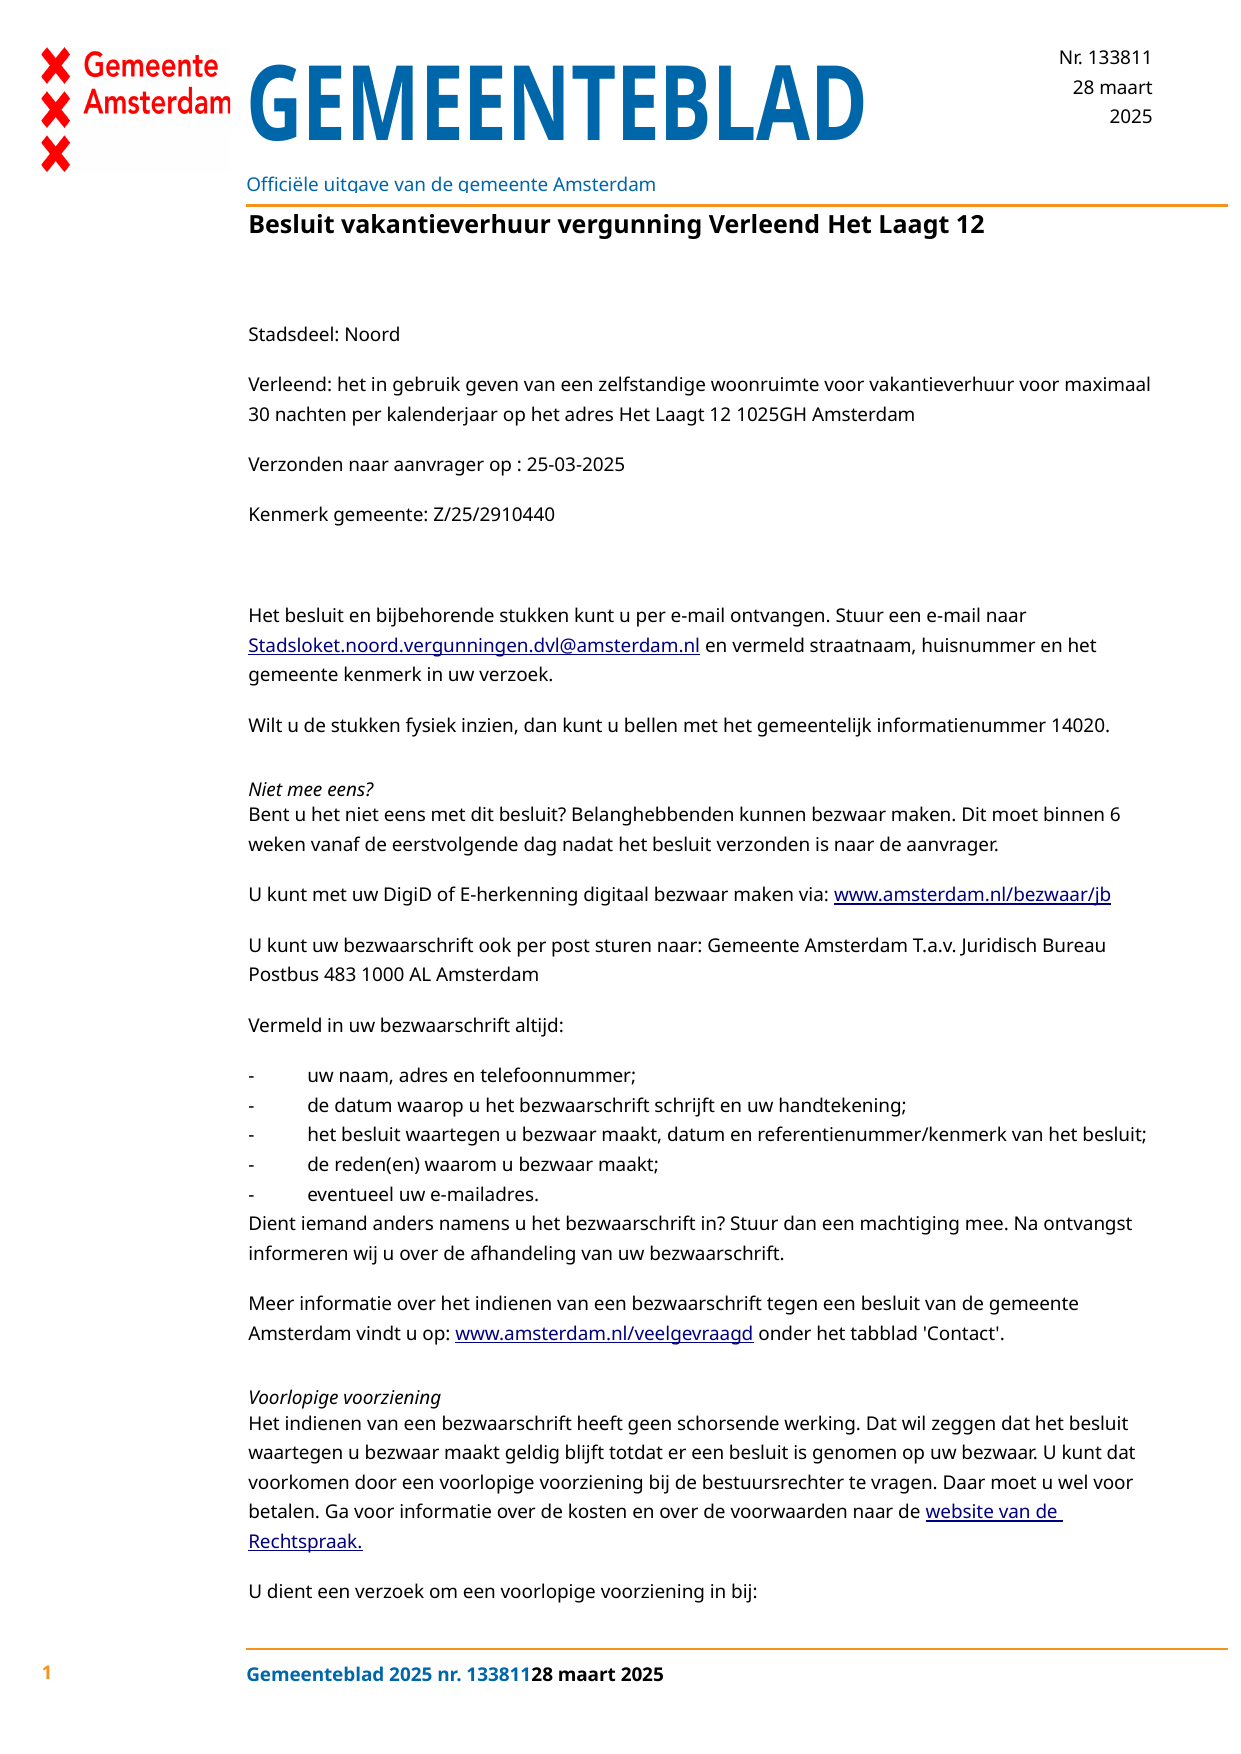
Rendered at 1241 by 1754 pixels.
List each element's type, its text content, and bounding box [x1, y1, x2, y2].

text Stadsdeel: Noord [248, 321, 1152, 346]
text Dient iemand anders namens u het bezwaarschrift in? Stuur dan een machtiging mee. Na ontvangst informeren wij u over de afhandeling van uw bezwaarschrift. [248, 1210, 1152, 1266]
list de datum waarop u het bezwaarschrift schrijft en uw handtekening; [248, 1092, 1152, 1118]
text U kunt uw bezwaarschrift ook per post sturen naar: Gemeente Amsterdam T.a.v. Juridisch Bureau Postbus 483 1000 AL Amsterdam [248, 932, 1152, 987]
text Verleend: het in gebruik geven van een zelfstandige woonruimte voor vakantieverhuur voor maximaal 30 nachten per kalenderjaar op het adres Het Laagt 12 1025GH Amsterdam [248, 371, 1152, 426]
text U dient een verzoek om een voorlopige voorziening in bij: [248, 1578, 1152, 1604]
list de reden(en) waarom u bezwaar maakt; [248, 1151, 1152, 1177]
text Vermeld in uw bezwaarschrift altijd: [248, 1012, 1152, 1038]
text Wilt u de stukken fysiek inzien, dan kunt u bellen met het gemeentelijk informatienummer 14020. [248, 712, 1152, 738]
text Verzonden naar aanvrager op : 25-03-2025 [248, 451, 1152, 477]
text Niet mee eens? [248, 776, 1152, 802]
text Kenmerk gemeente: Z/25/2910440 [248, 502, 1152, 527]
list uw naam, adres en telefoonnummer; [248, 1062, 1152, 1088]
text Meer informatie over het indienen van een bezwaarschrift tegen een besluit van de gemeente Amsterdam vindt u op: www.amsterdam.nl/veelgevraagd onder het tabblad 'Contact'. [248, 1290, 1152, 1346]
text Voorlopige voorziening [248, 1384, 1152, 1410]
text Bent u het niet eens met dit besluit? Belanghebbenden kunnen bezwaar maken. Dit moet binnen 6 weken vanaf de eerstvolgende dag nadat het besluit verzonden is naar de aanvrager. [248, 802, 1152, 857]
text Besluit vakantieverhuur vergunning Verleend Het Laagt 12 [248, 207, 1152, 241]
picture [41, 47, 231, 172]
text Het besluit en bijbehorende stukken kunt u per e-mail ontvangen. Stuur een e-mail naar Stadsloket.noord.vergunningen.dvl@amsterdam.nl en vermeld straatnaam, huisnummer en het gemeente kenmerk in uw verzoek. [248, 602, 1152, 687]
text Het indienen van een bezwaarschrift heeft geen schorsende werking. Dat wil zeggen dat het besluit waartegen u bezwaar maakt geldig blijft totdat er een besluit is genomen op uw bezwaar. U kunt dat voorkomen door een voorlopige voorziening bij de bestuursrechter te vragen. Daar moet u wel voor betalen. Ga voor informatie over de kosten en over de voorwaarden naar de website van de Rechtspraak. [248, 1410, 1152, 1554]
list eventueel uw e-mailadres. [248, 1181, 1152, 1207]
list het besluit waartegen u bezwaar maakt, datum en referentienummer/kenmerk van het besluit; [248, 1122, 1152, 1147]
text U kunt met uw DigiD of E-herkenning digitaal bezwaar maken via: www.amsterdam.nl/bezwaar/jb [248, 882, 1152, 907]
